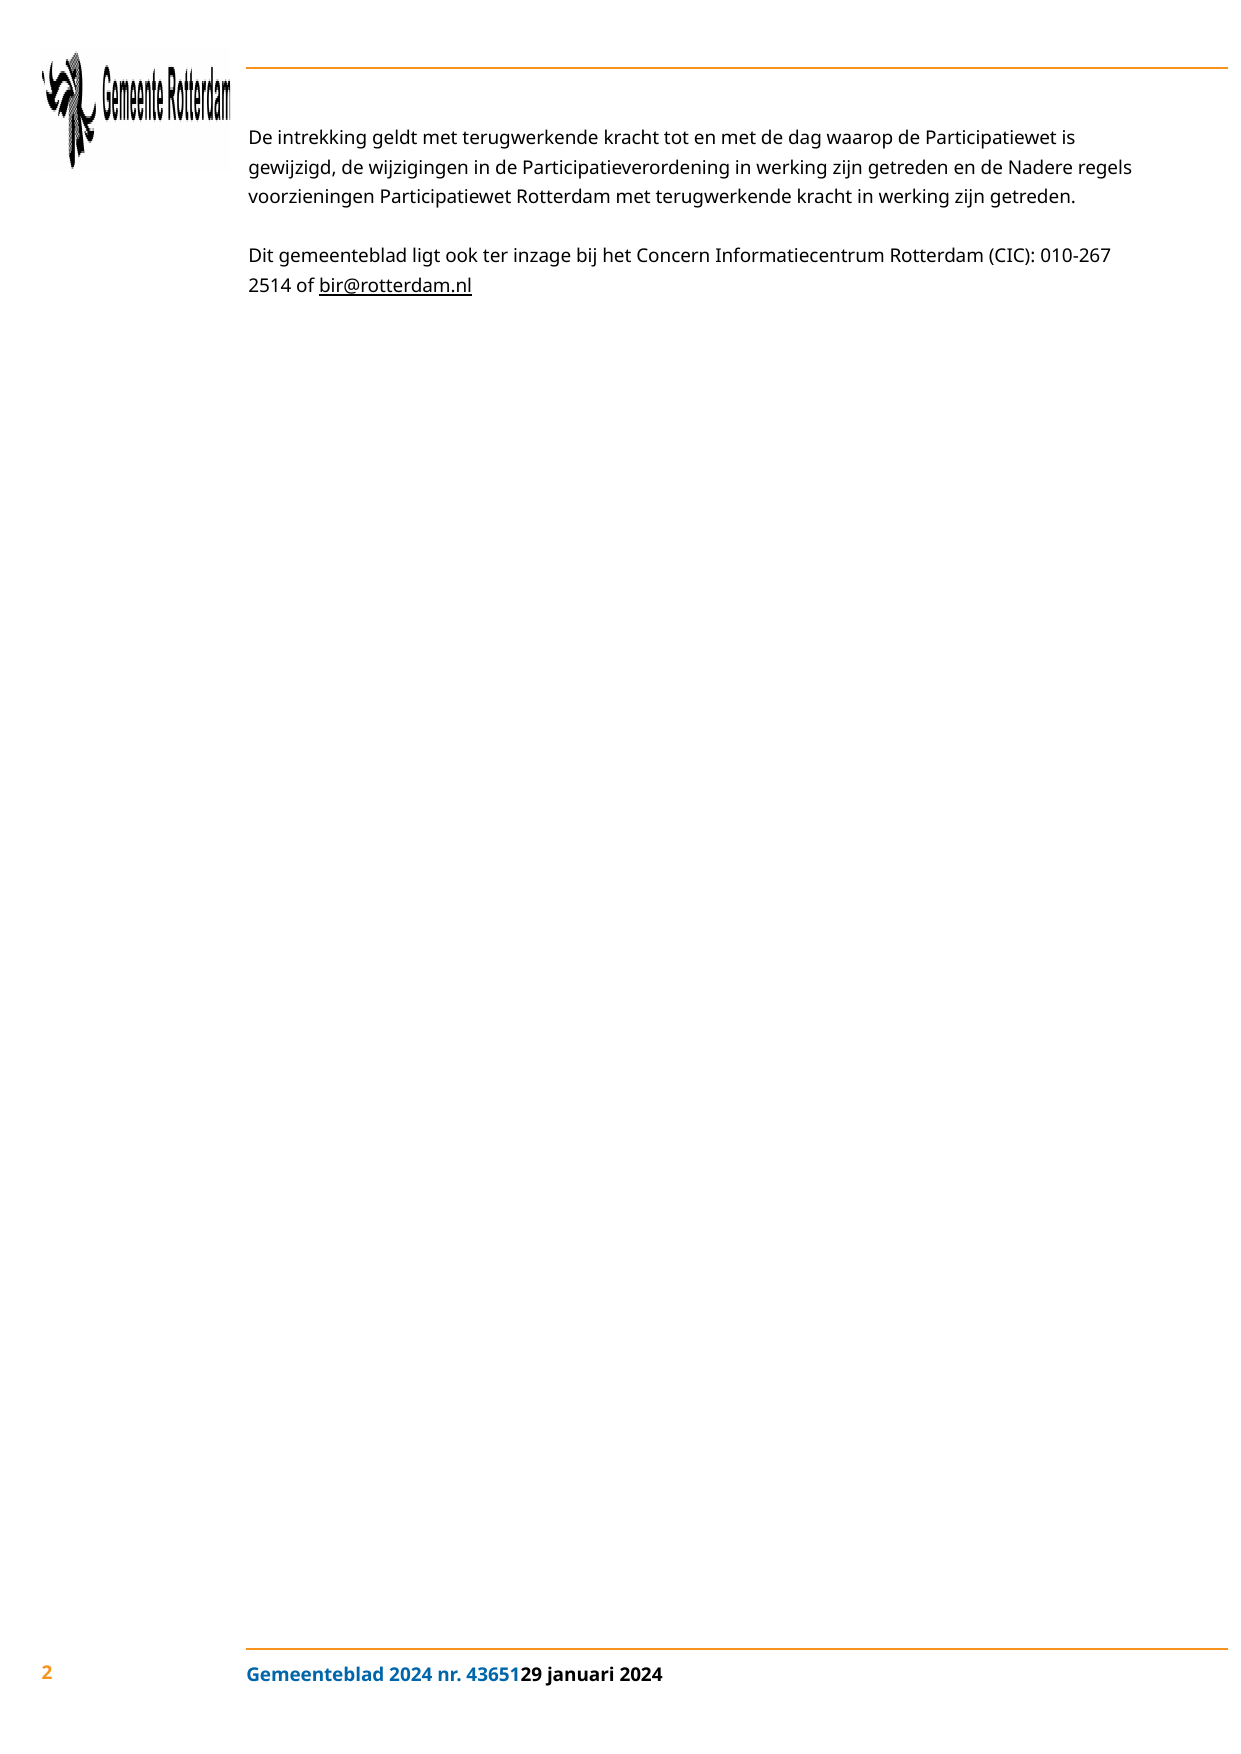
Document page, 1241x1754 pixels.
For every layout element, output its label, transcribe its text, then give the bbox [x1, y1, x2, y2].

picture [41, 47, 231, 172]
text De intrekking geldt met terugwerkende kracht tot en met de dag waarop de Participatiewet is gewijzigd, de wijzigingen in de Participatieverordening in werking zijn getreden en de Nadere regels voorzieningen Participatiewet Rotterdam met terugwerkende kracht in werking zijn getreden. [248, 124, 1152, 209]
text Dit gemeenteblad ligt ook ter inzage bij het Concern Informatiecentrum Rotterdam (CIC): 010-267 2514 of bir@rotterdam.nl [248, 243, 1152, 298]
